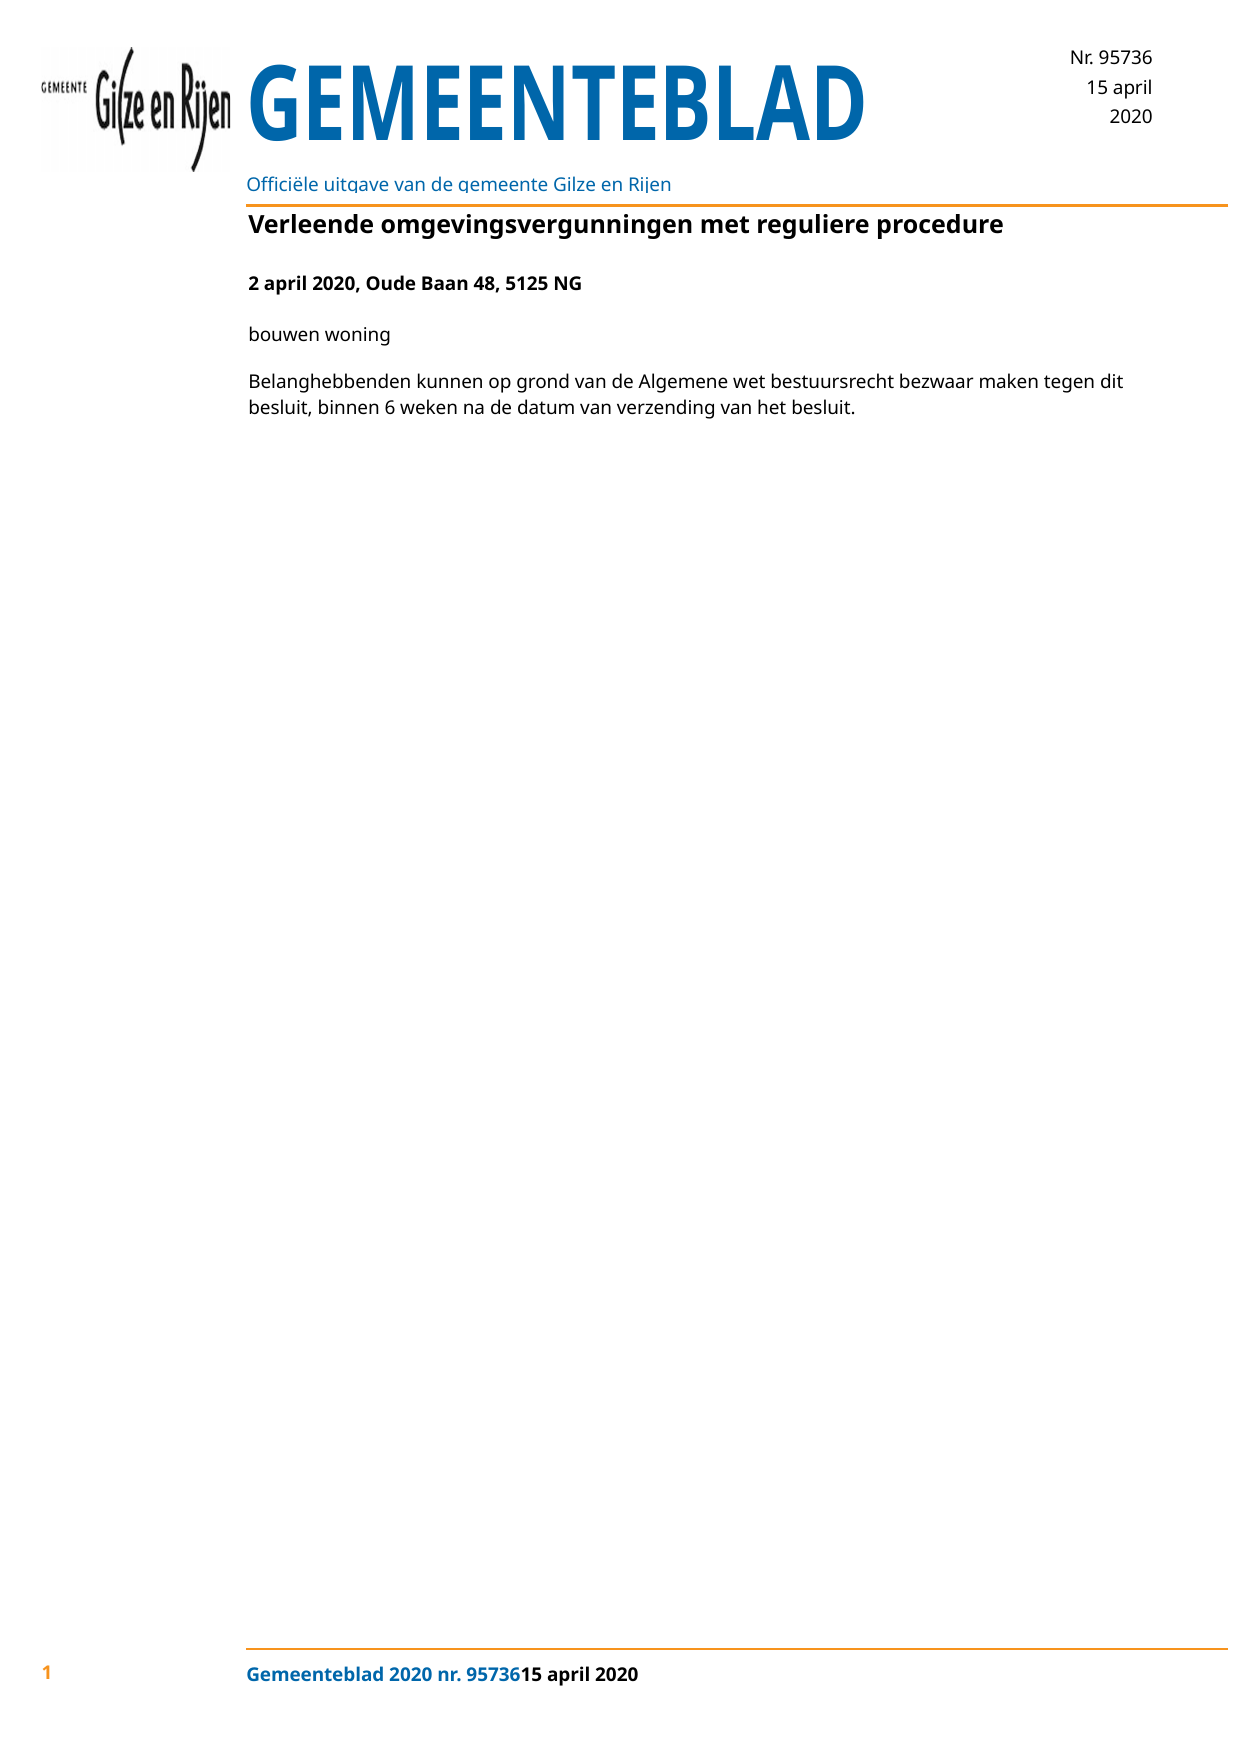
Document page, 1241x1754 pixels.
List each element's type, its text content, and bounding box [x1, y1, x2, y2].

text Verleende omgevingsvergunningen met reguliere procedure [248, 207, 1152, 241]
text Belanghebbenden kunnen op grond van de Algemene wet bestuursrecht bezwaar maken tegen dit besluit, binnen 6 weken na de datum van verzending van het besluit. [248, 368, 1152, 420]
picture [41, 47, 231, 172]
text bouwen woning [248, 321, 1152, 346]
text 2 april 2020, Oude Baan 48, 5125 NG [248, 270, 1152, 296]
